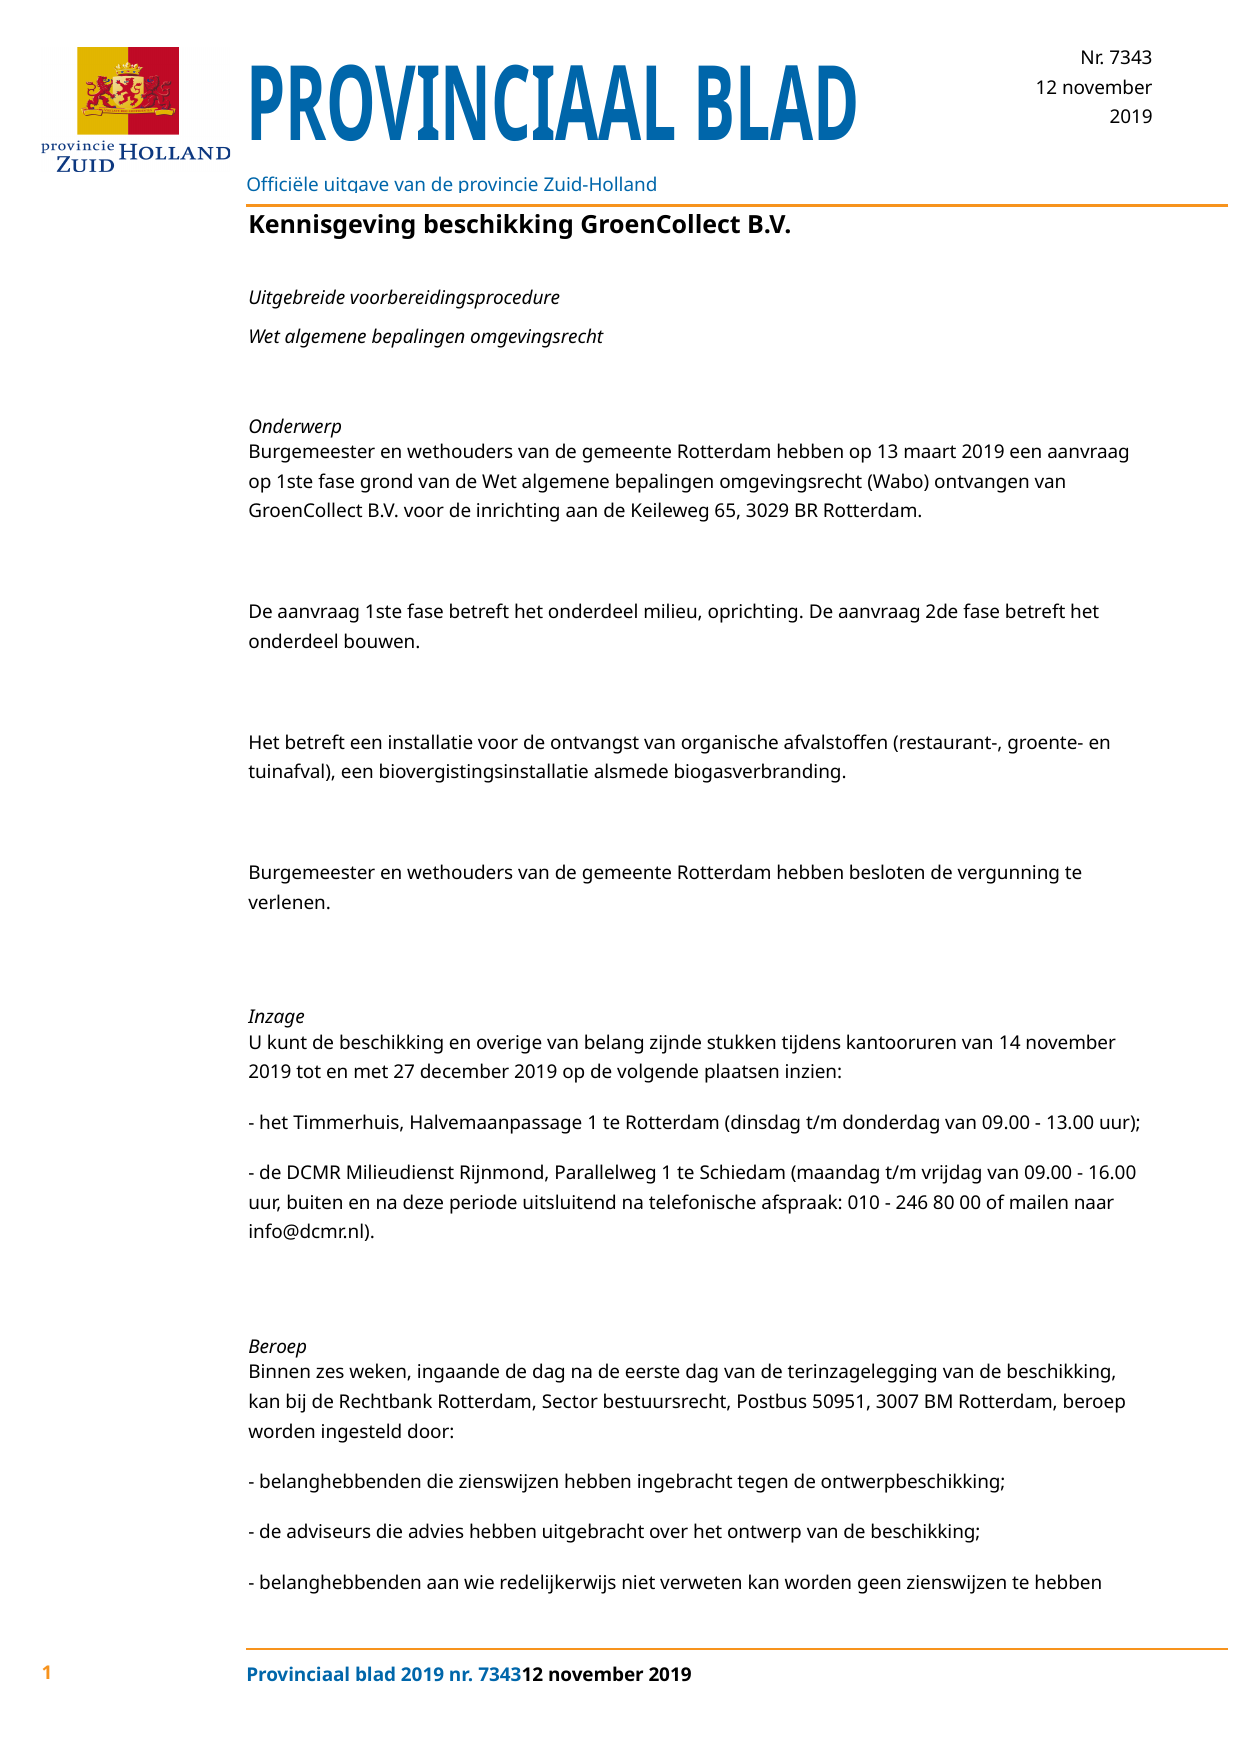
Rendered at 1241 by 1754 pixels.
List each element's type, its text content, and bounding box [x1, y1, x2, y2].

text Burgemeester en wethouders van de gemeente Rotterdam hebben besloten de vergunning te verlenen. [248, 859, 1152, 915]
text Wet algemene bepalingen omgevingsrecht [248, 323, 1152, 349]
text Het betreft een installatie voor de ontvangst van organische afvalstoffen (restaurant-, groente- en tuinafval), een biovergistingsinstallatie alsmede biogasverbranding. [248, 729, 1152, 784]
text U kunt de beschikking en overige van belang zijnde stukken tijdens kantooruren van 14 november 2019 tot en met 27 december 2019 op de volgende plaatsen inzien: [248, 1029, 1152, 1084]
text Burgemeester en wethouders van de gemeente Rotterdam hebben op 13 maart 2019 een aanvraag op 1ste fase grond van de Wet algemene bepalingen omgevingsrecht (Wabo) ontvangen van GroenCollect B.V. voor de inrichting aan de Keileweg 65, 3029 BR Rotterdam. [248, 438, 1152, 523]
text De aanvraag 1ste fase betreft het onderdeel milieu, oprichting. De aanvraag 2de fase betreft het onderdeel bouwen. [248, 598, 1152, 654]
text Uitgebreide voorbereidingsprocedure [248, 284, 1152, 309]
text Binnen zes weken, ingaande de dag na de eerste dag van de terinzagelegging van de beschikking, kan bij de Rechtbank Rotterdam, Sector bestuursrecht, Postbus 50951, 3007 BM Rotterdam, beroep worden ingesteld door: [248, 1359, 1152, 1444]
text - de DCMR Milieudienst Rijnmond, Parallelweg 1 te Schiedam (maandag t/m vrijdag van 09.00 - 16.00 uur, buiten en na deze periode uitsluitend na telefonische afspraak: 010 - 246 80 00 of mailen naar info@dcmr.nl). [248, 1159, 1152, 1244]
text - het Timmerhuis, Halvemaanpassage 1 te Rotterdam (dinsdag t/m donderdag van 09.00 - 13.00 uur); [248, 1109, 1152, 1135]
text - de adviseurs die advies hebben uitgebracht over het ontwerp van de beschikking; [248, 1519, 1152, 1544]
text Beroep [248, 1333, 1152, 1359]
picture [41, 47, 231, 172]
text Onderwerp [248, 413, 1152, 438]
text Kennisgeving beschikking GroenCollect B.V. [248, 207, 1152, 241]
text - belanghebbenden aan wie redelijkerwijs niet verweten kan worden geen zienswijzen te hebben [248, 1569, 1152, 1595]
text Inzage [248, 1003, 1152, 1029]
text - belanghebbenden die zienswijzen hebben ingebracht tegen de ontwerpbeschikking; [248, 1468, 1152, 1494]
